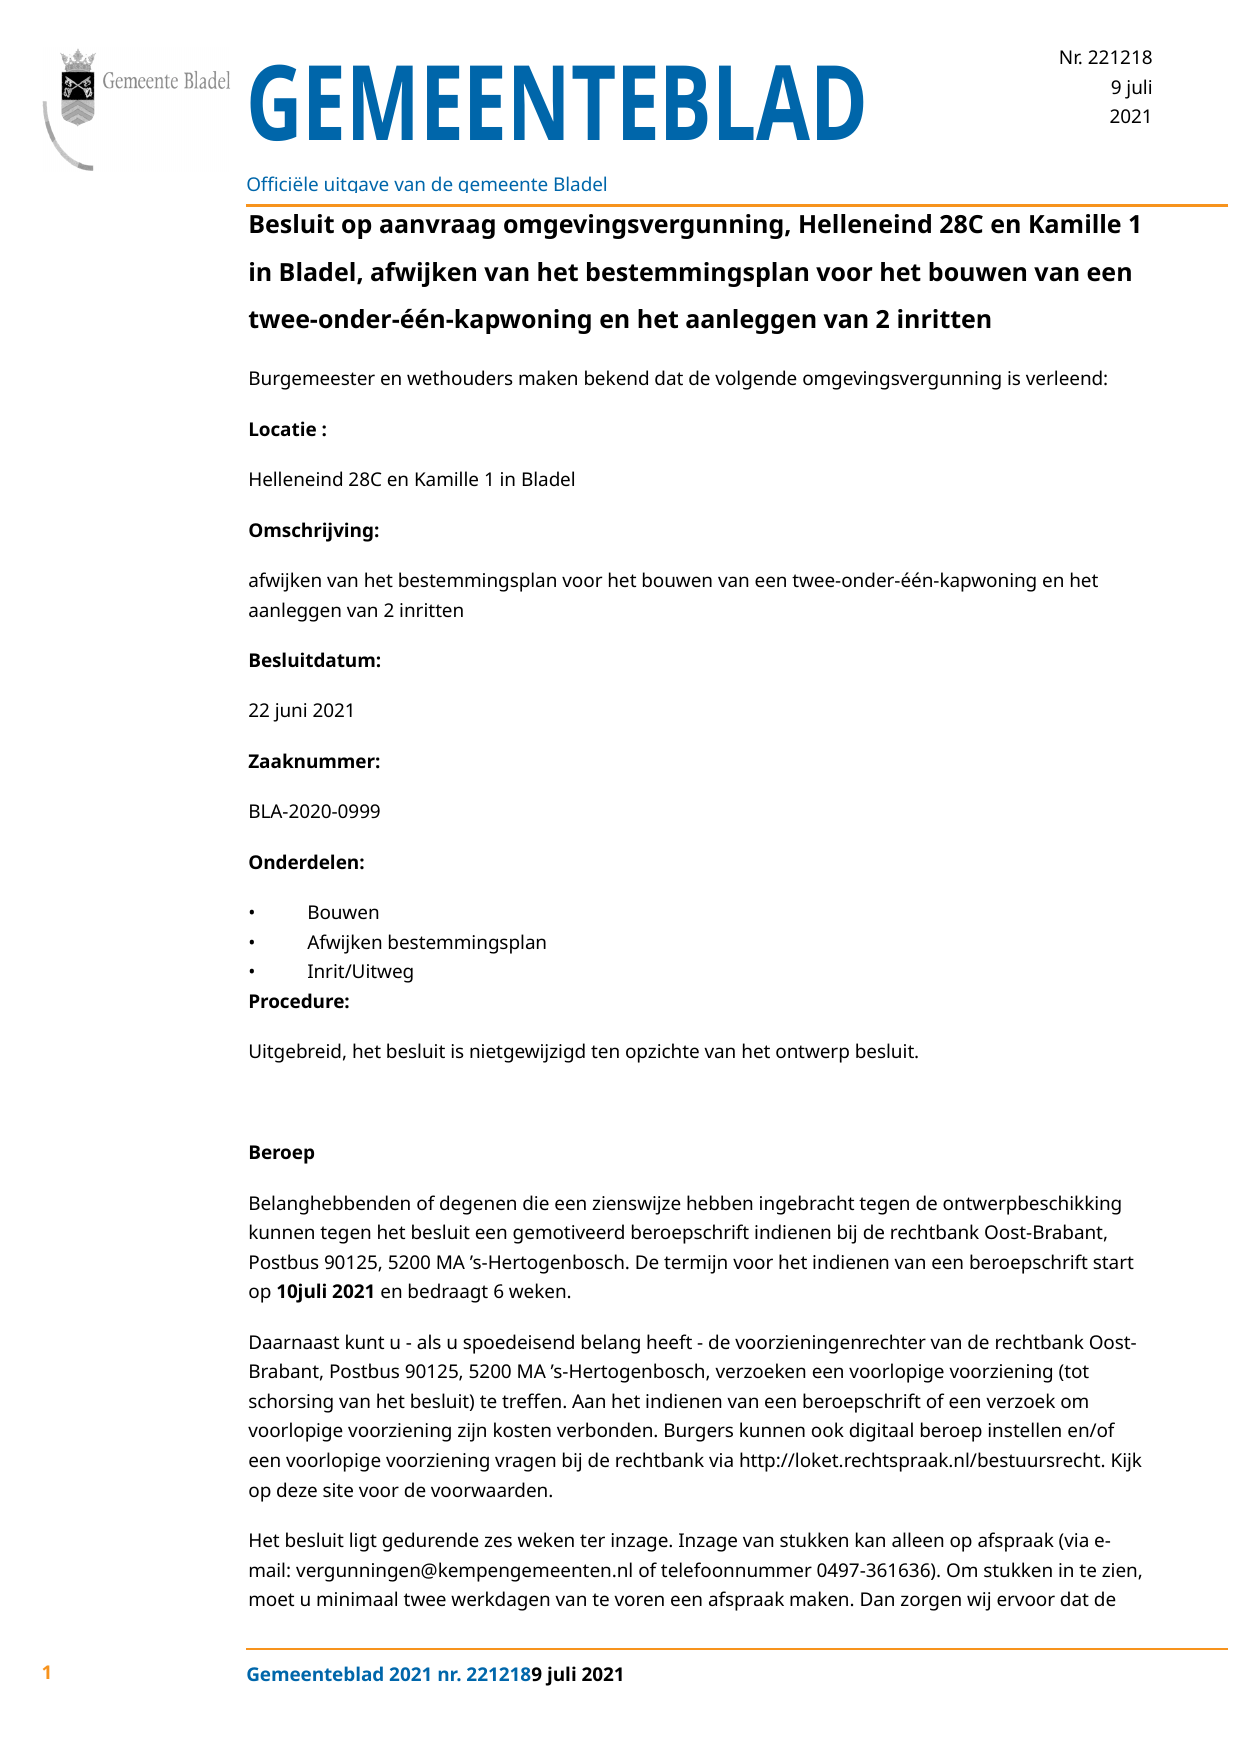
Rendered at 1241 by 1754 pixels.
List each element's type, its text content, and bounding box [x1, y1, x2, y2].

text BLA-2020-0999 [248, 798, 1152, 824]
list Bouwen [248, 899, 1152, 925]
text Belanghebbenden of degenen die een zienswijze hebben ingebracht tegen de ontwerpbeschikking kunnen tegen het besluit een gemotiveerd beroepschrift indienen bij de rechtbank Oost-Brabant, Postbus 90125, 5200 MA ’s-Hertogenbosch. De termijn voor het indienen van een beroepschrift start op 10juli 2021 en bedraagt 6 weken. [248, 1190, 1152, 1304]
text Locatie : [248, 416, 1152, 442]
text afwijken van het bestemmingsplan voor het bouwen van een twee-onder-één-kapwoning en het aanleggen van 2 inritten [248, 567, 1152, 622]
text Helleneind 28C en Kamille 1 in Bladel [248, 466, 1152, 492]
text Zaaknummer: [248, 748, 1152, 774]
text Besluitdatum: [248, 647, 1152, 673]
picture [41, 47, 231, 172]
list Afwijken bestemmingsplan [248, 929, 1152, 954]
text Beroep [248, 1139, 1152, 1165]
text Burgemeester en wethouders maken bekend dat de volgende omgevingsvergunning is verleend: [248, 366, 1152, 391]
text Omschrijving: [248, 517, 1152, 542]
text Het besluit ligt gedurende zes weken ter inzage. Inzage van stukken kan alleen op afspraak (via e-mail: vergunningen@kempengemeenten.nl of telefoonnummer 0497-361636). Om stukken in te zien, moet u minimaal twee werkdagen van te voren een afspraak maken. Dan zorgen wij ervoor dat de [248, 1527, 1152, 1612]
text Onderdelen: [248, 849, 1152, 874]
text Daarnaast kunt u - als u spoedeisend belang heeft - de voorzieningenrechter van de rechtbank Oost-Brabant, Postbus 90125, 5200 MA ’s-Hertogenbosch, verzoeken een voorlopige voorziening (tot schorsing van het besluit) te treffen. Aan het indienen van een beroepschrift of een verzoek om voorlopige voorziening zijn kosten verbonden. Burgers kunnen ook digitaal beroep instellen en/of een voorlopige voorziening vragen bij de rechtbank via http://loket.rechtspraak.nl/bestuursrecht. Kijk op deze site voor de voorwaarden. [248, 1329, 1152, 1502]
list Inrit/Uitweg [248, 958, 1152, 984]
text Besluit op aanvraag omgevingsvergunning, Helleneind 28C en Kamille 1 in Bladel, afwijken van het bestemmingsplan voor het bouwen van een twee-onder-één-kapwoning en het aanleggen van 2 inritten [248, 207, 1152, 336]
text 22 juni 2021 [248, 698, 1152, 723]
text Uitgebreid, het besluit is nietgewijzigd ten opzichte van het ontwerp besluit. [248, 1038, 1152, 1064]
text Procedure: [248, 988, 1152, 1014]
